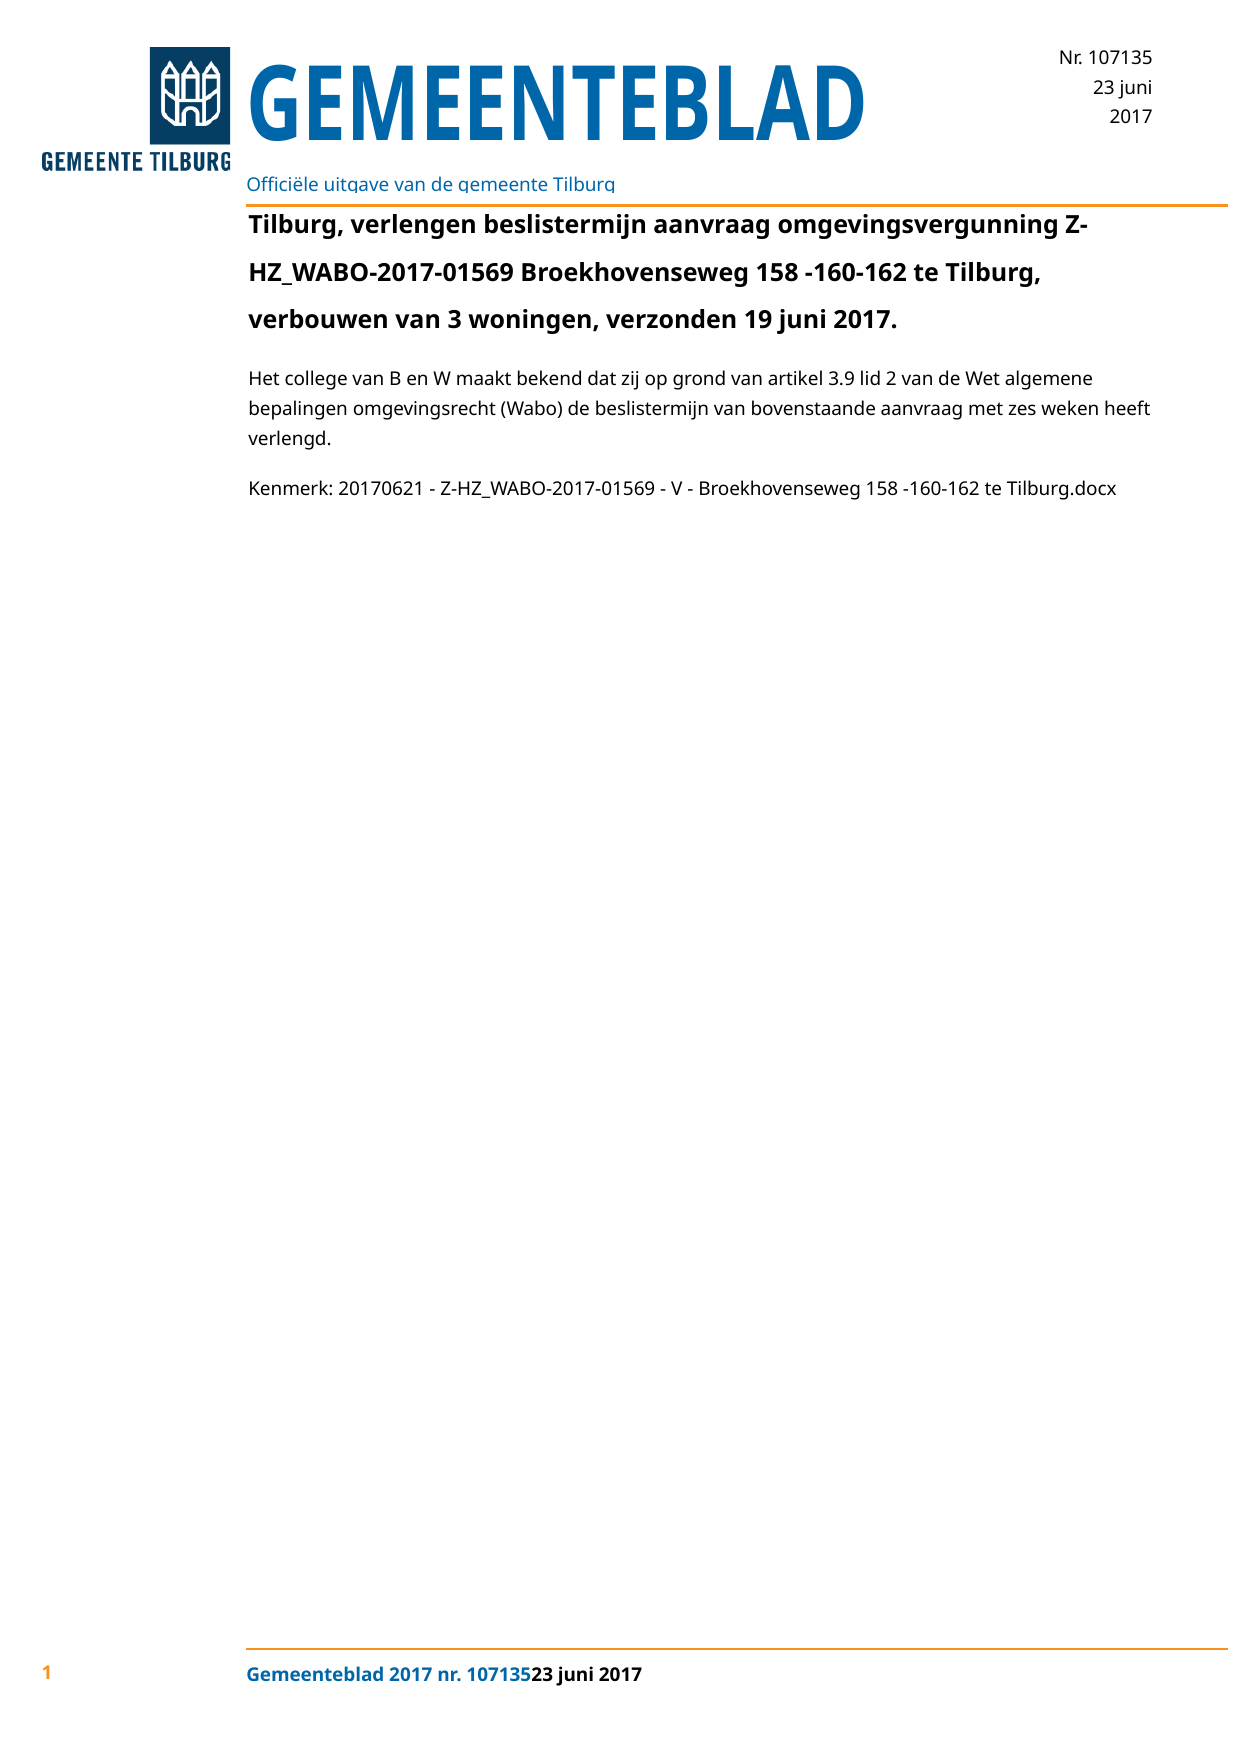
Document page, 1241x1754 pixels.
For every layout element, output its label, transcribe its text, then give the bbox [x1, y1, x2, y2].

text Het college van B en W maakt bekend dat zij op grond van artikel 3.9 lid 2 van de Wet algemene bepalingen omgevingsrecht (Wabo) de beslistermijn van bovenstaande aanvraag met zes weken heeft verlengd. [248, 366, 1152, 450]
picture [41, 47, 231, 172]
text Kenmerk: 20170621 - Z-HZ_WABO-2017-01569 - V - Broekhovenseweg 158 -160-162 te Tilburg.docx [248, 475, 1152, 501]
text Tilburg, verlengen beslistermijn aanvraag omgevingsvergunning Z-HZ_WABO-2017-01569 Broekhovenseweg 158 -160-162 te Tilburg, verbouwen van 3 woningen, verzonden 19 juni 2017. [248, 207, 1152, 336]
